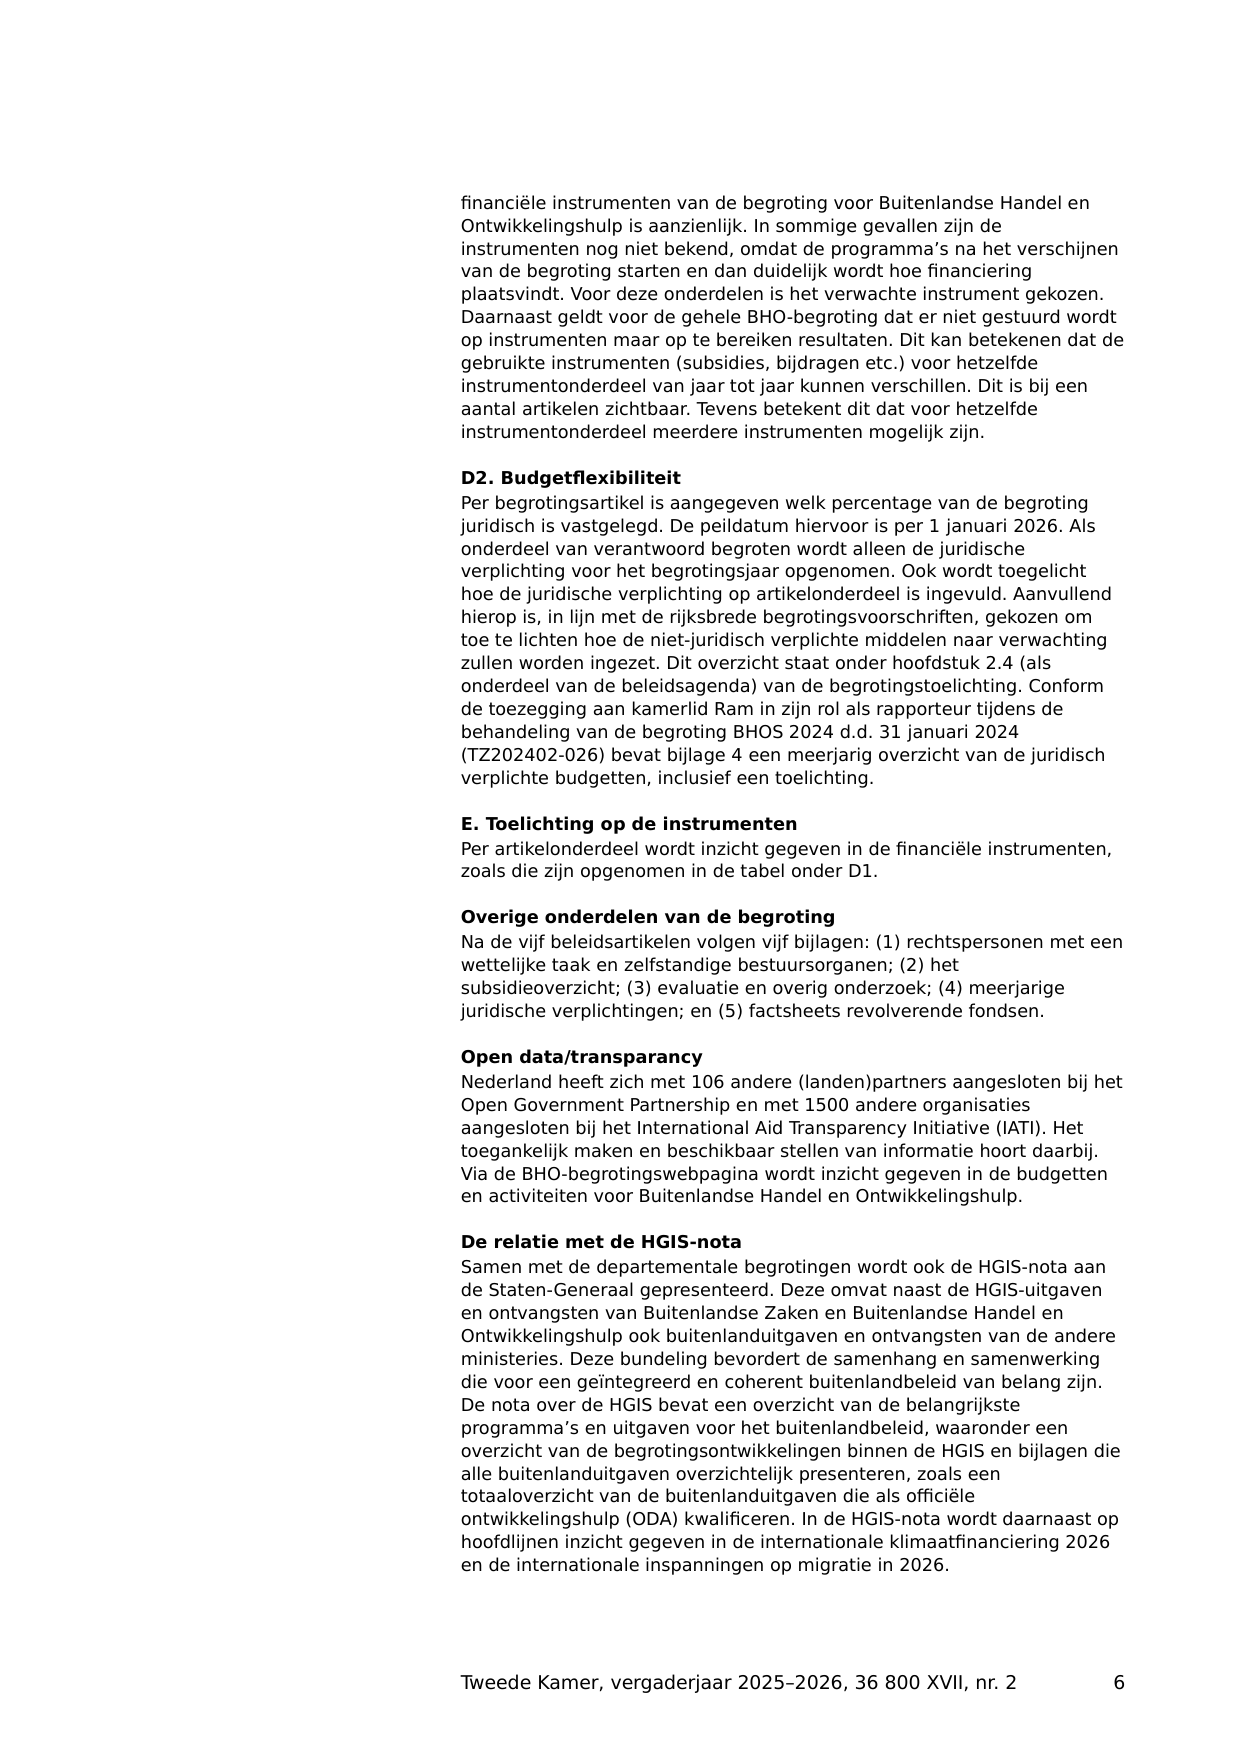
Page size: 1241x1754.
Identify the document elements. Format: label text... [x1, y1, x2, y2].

text Samen met de departementale begrotingen wordt ook de HGIS-nota aan de Staten-Generaal gepresenteerd. Deze omvat naast de HGIS-uitgaven en ontvangsten van Buitenlandse Zaken en Buitenlandse Handel en Ontwikkelingshulp ook buitenlanduitgaven en ontvangsten van de andere ministeries. Deze bundeling bevordert de samenhang en samenwerking die voor een geïntegreerd en coherent buitenlandbeleid van belang zĳn. De nota over de HGIS bevat een overzicht van de belangrĳkste programma’s en uitgaven voor het buitenlandbeleid, waaronder een overzicht van de begrotingsontwikkelingen binnen de HGIS en bĳlagen die alle buitenlanduitgaven overzichtelĳk presenteren, zoals een totaaloverzicht van de buitenlanduitgaven die als officiële ontwikkelingshulp (ODA) kwalificeren. In de HGIS-nota wordt daarnaast op hoofdlĳnen inzicht gegeven in de internationale klimaatfinanciering 2026 en de internationale inspanningen op migratie in 2026. [461, 1255, 1125, 1576]
text De relatie met de HGIS-nota [461, 1230, 1125, 1253]
text Per begrotingsartikel is aangegeven welk percentage van de begroting juridisch is vastgelegd. De peildatum hiervoor is per 1 januari 2026. Als onderdeel van verantwoord begroten wordt alleen de juridische verplichting voor het begrotingsjaar opgenomen. Ook wordt toegelicht hoe de juridische verplichting op artikelonderdeel is ingevuld. Aanvullend hierop is, in lĳn met de rĳksbrede begrotingsvoorschriften, gekozen om toe te lichten hoe de niet-juridisch verplichte middelen naar verwachting zullen worden ingezet. Dit overzicht staat onder hoofdstuk 2.4 (als onderdeel van de beleidsagenda) van de begrotingstoelichting. Conform de toezegging aan kamerlid Ram in zijn rol als rapporteur tijdens de behandeling van de begroting BHOS 2024 d.d. 31 januari 2024 (TZ202402-026) bevat bĳlage 4 een meerjarig overzicht van de juridisch verplichte budgetten, inclusief een toelichting. [461, 491, 1125, 789]
text financiële instrumenten van de begroting voor Buitenlandse Handel en Ontwikkelingshulp is aanzienlĳk. In sommige gevallen zĳn de instrumenten nog niet bekend, omdat de programma’s na het verschĳnen van de begroting starten en dan duidelĳk wordt hoe financiering plaatsvindt. Voor deze onderdelen is het verwachte instrument gekozen. Daarnaast geldt voor de gehele BHO-begroting dat er niet gestuurd wordt op instrumenten maar op te bereiken resultaten. Dit kan betekenen dat de gebruikte instrumenten (subsidies, bĳdragen etc.) voor hetzelfde instrumentonderdeel van jaar tot jaar kunnen verschillen. Dit is bĳ een aantal artikelen zichtbaar. Tevens betekent dit dat voor hetzelfde instrumentonderdeel meerdere instrumenten mogelĳk zĳn. [461, 191, 1125, 443]
text D2. Budgetflexibiliteit [461, 466, 1125, 489]
text Open data/transparancy [461, 1045, 1125, 1068]
text Per artikelonderdeel wordt inzicht gegeven in de financiële instrumenten, zoals die zĳn opgenomen in de tabel onder D1. [461, 837, 1125, 882]
text Nederland heeft zich met 106 andere (landen)partners aangesloten bĳ het Open Government Partnership en met 1500 andere organisaties aangesloten bĳ het International Aid Transparency Initiative (IATI). Het toegankelĳk maken en beschikbaar stellen van informatie hoort daarbĳ. Via de BHO-begrotingswebpagina wordt inzicht gegeven in de budgetten en activiteiten voor Buitenlandse Handel en Ontwikkelingshulp. [461, 1070, 1125, 1207]
text Overige onderdelen van de begroting [461, 905, 1125, 928]
text E. Toelichting op de instrumenten [461, 812, 1125, 834]
text Na de vĳf beleidsartikelen volgen vijf bĳlagen: (1) rechtspersonen met een wettelĳke taak en zelfstandige bestuursorganen; (2) het subsidieoverzicht; (3) evaluatie en overig onderzoek; (4) meerjarige juridische verplichtingen; en (5) factsheets revolverende fondsen. [461, 930, 1125, 1022]
